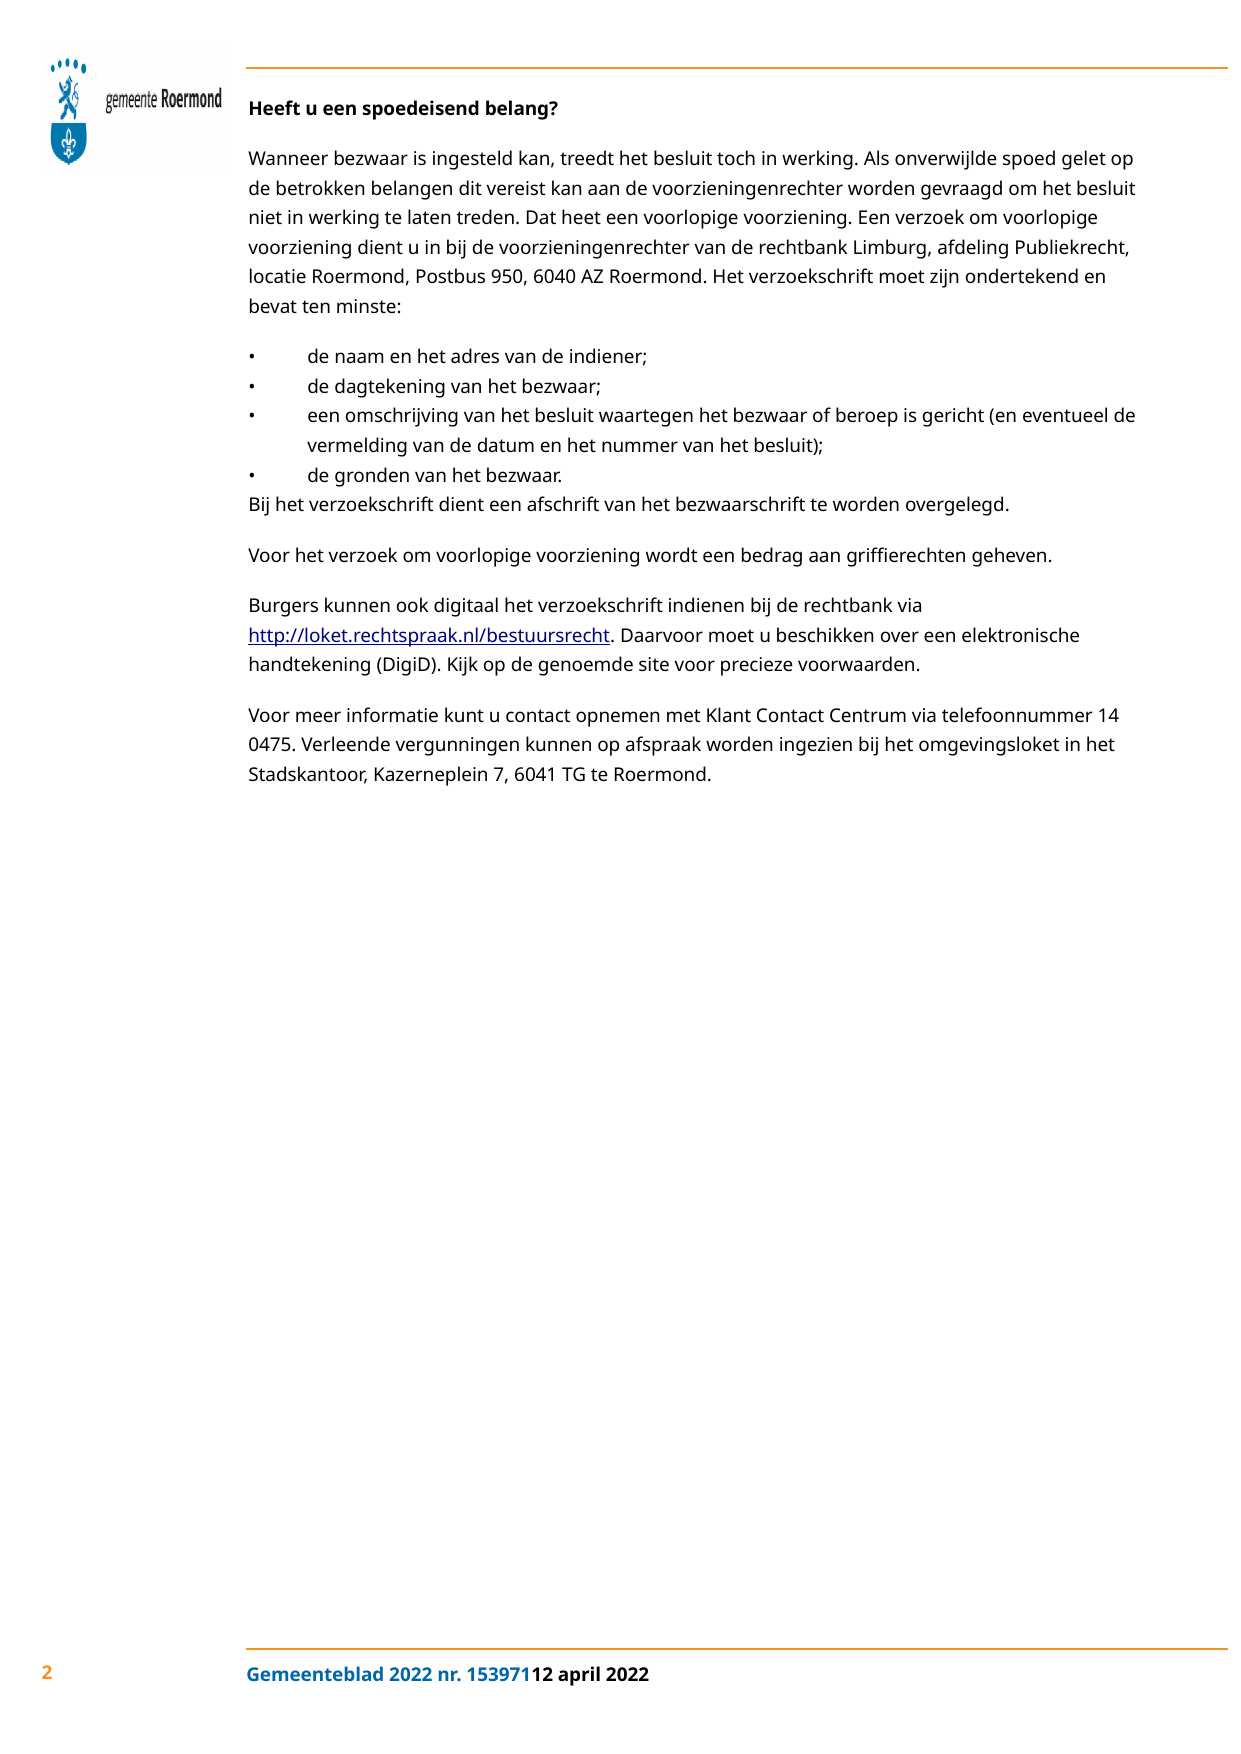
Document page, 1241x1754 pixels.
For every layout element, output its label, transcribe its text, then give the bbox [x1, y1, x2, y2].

text Heeft u een spoedeisend belang? [248, 95, 1152, 121]
text Voor het verzoek om voorlopige voorziening wordt een bedrag aan griffierechten geheven. [248, 542, 1152, 568]
text Voor meer informatie kunt u contact opnemen met Klant Contact Centrum via telefoonnummer 14 0475. Verleende vergunningen kunnen op afspraak worden ingezien bij het omgevingsloket in het Stadskantoor, Kazerneplein 7, 6041 TG te Roermond. [248, 702, 1152, 787]
list de naam en het adres van de indiener; [248, 343, 1152, 369]
picture [41, 47, 231, 172]
list de gronden van het bezwaar. [248, 462, 1152, 488]
text Wanneer bezwaar is ingesteld kan, treedt het besluit toch in werking. Als onverwijlde spoed gelet op de betrokken belangen dit vereist kan aan de voorzieningenrechter worden gevraagd om het besluit niet in werking te laten treden. Dat heet een voorlopige voorziening. Een verzoek om voorlopige voorziening dient u in bij de voorzieningenrechter van de rechtbank Limburg, afdeling Publiekrecht, locatie Roermond, Postbus 950, 6040 AZ Roermond. Het verzoekschrift moet zijn ondertekend en bevat ten minste: [248, 145, 1152, 319]
list de dagtekening van het bezwaar; [248, 373, 1152, 399]
text Bij het verzoekschrift dient een afschrift van het bezwaarschrift te worden overgelegd. [248, 491, 1152, 517]
list een omschrijving van het besluit waartegen het bezwaar of beroep is gericht (en eventueel de vermelding van de datum en het nummer van het besluit); [248, 403, 1152, 458]
text Burgers kunnen ook digitaal het verzoekschrift indienen bij de rechtbank via http://loket.rechtspraak.nl/bestuursrecht. Daarvoor moet u beschikken over een elektronische handtekening (DigiD). Kijk op de genoemde site voor precieze voorwaarden. [248, 592, 1152, 677]
